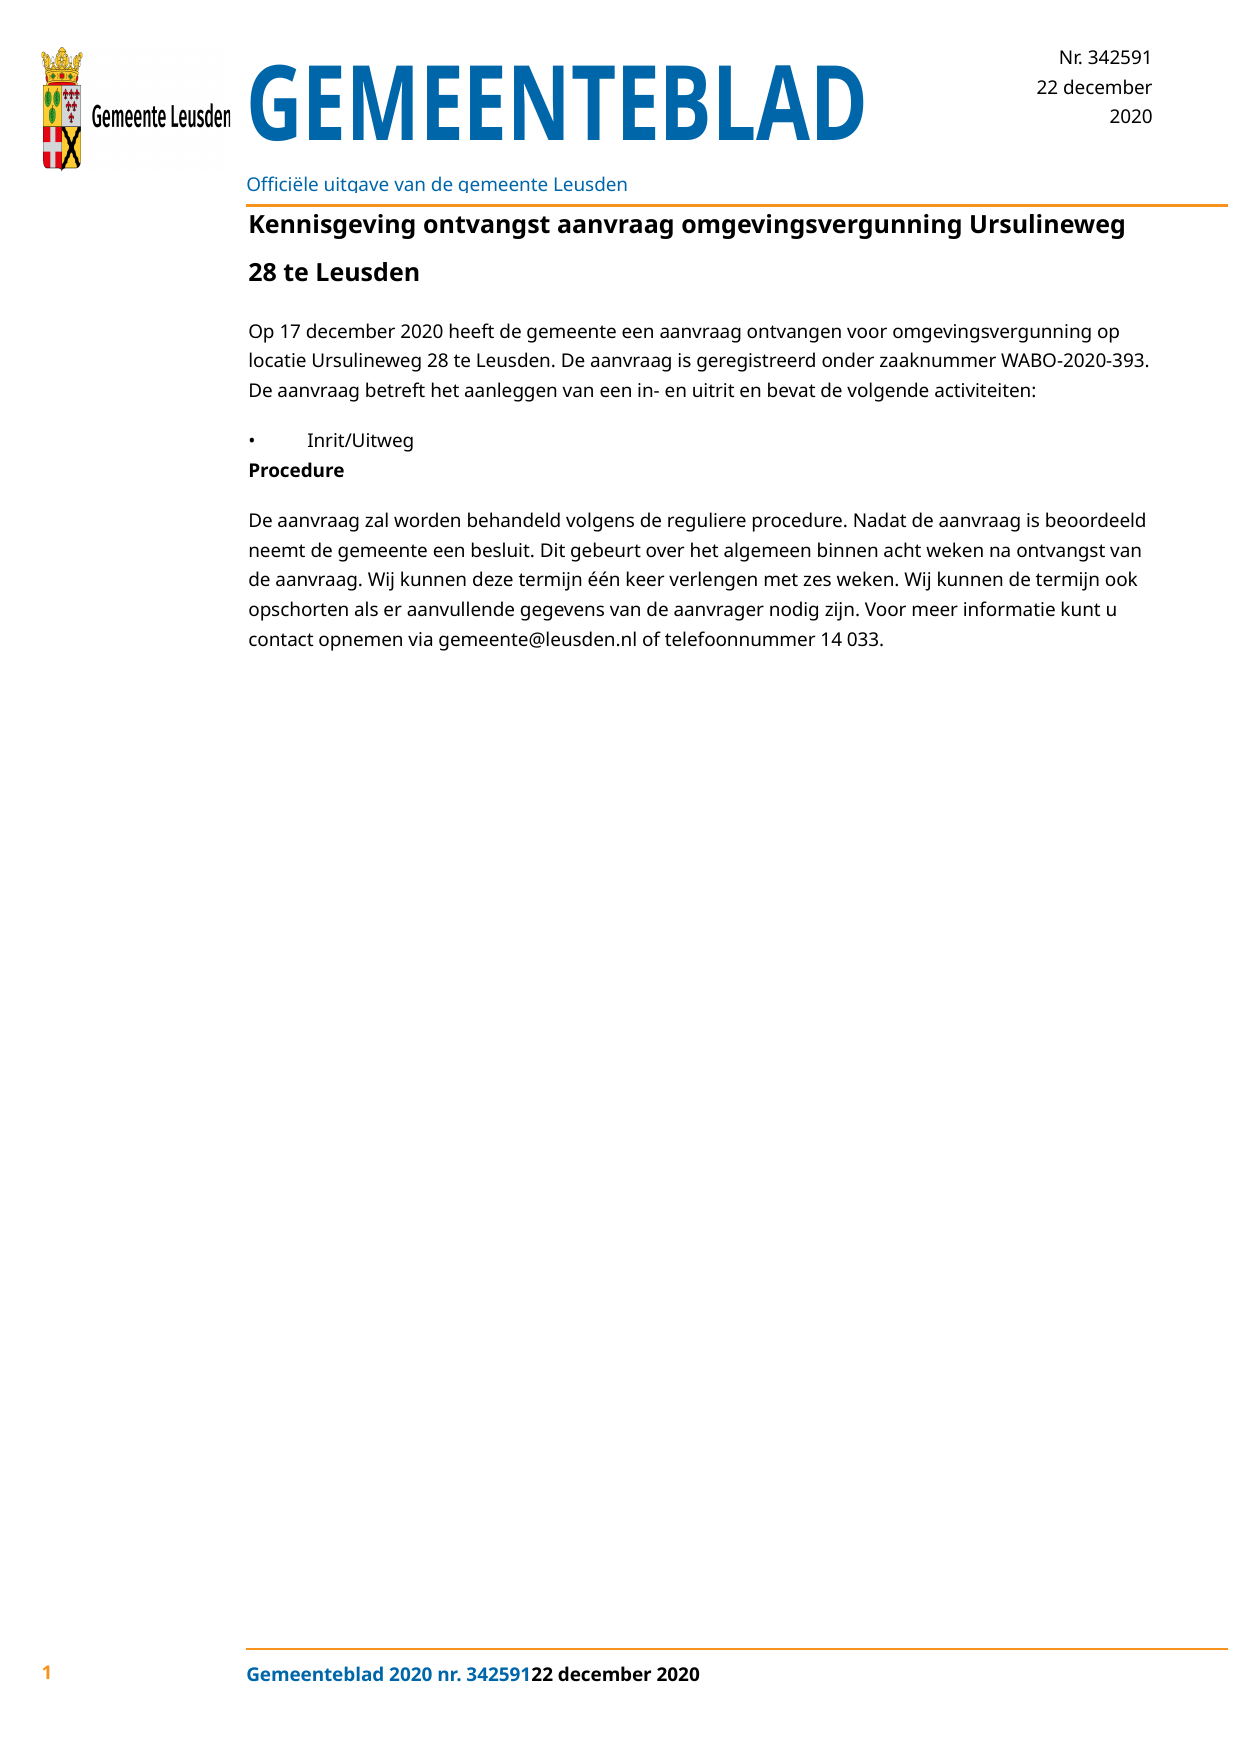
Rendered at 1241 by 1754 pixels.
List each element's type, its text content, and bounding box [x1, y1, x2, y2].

text De aanvraag zal worden behandeld volgens de reguliere procedure. Nadat de aanvraag is beoordeeld neemt de gemeente een besluit. Dit gebeurt over het algemeen binnen acht weken na ontvangst van de aanvraag. Wij kunnen deze termijn één keer verlengen met zes weken. Wij kunnen de termijn ook opschorten als er aanvullende gegevens van de aanvrager nodig zijn. Voor meer informatie kunt u contact opnemen via gemeente@leusden.nl of telefoonnummer 14 033. [248, 507, 1152, 652]
text Procedure [248, 457, 1152, 483]
list Inrit/Uitweg [248, 427, 1152, 453]
text Op 17 december 2020 heeft de gemeente een aanvraag ontvangen voor omgevingsvergunning op locatie Ursulineweg 28 te Leusden. De aanvraag is geregistreerd onder zaaknummer WABO-2020-393. De aanvraag betreft het aanleggen van een in- en uitrit en bevat de volgende activiteiten: [248, 318, 1152, 403]
text Kennisgeving ontvangst aanvraag omgevingsvergunning Ursulineweg 28 te Leusden [248, 207, 1152, 288]
picture [41, 47, 231, 172]
